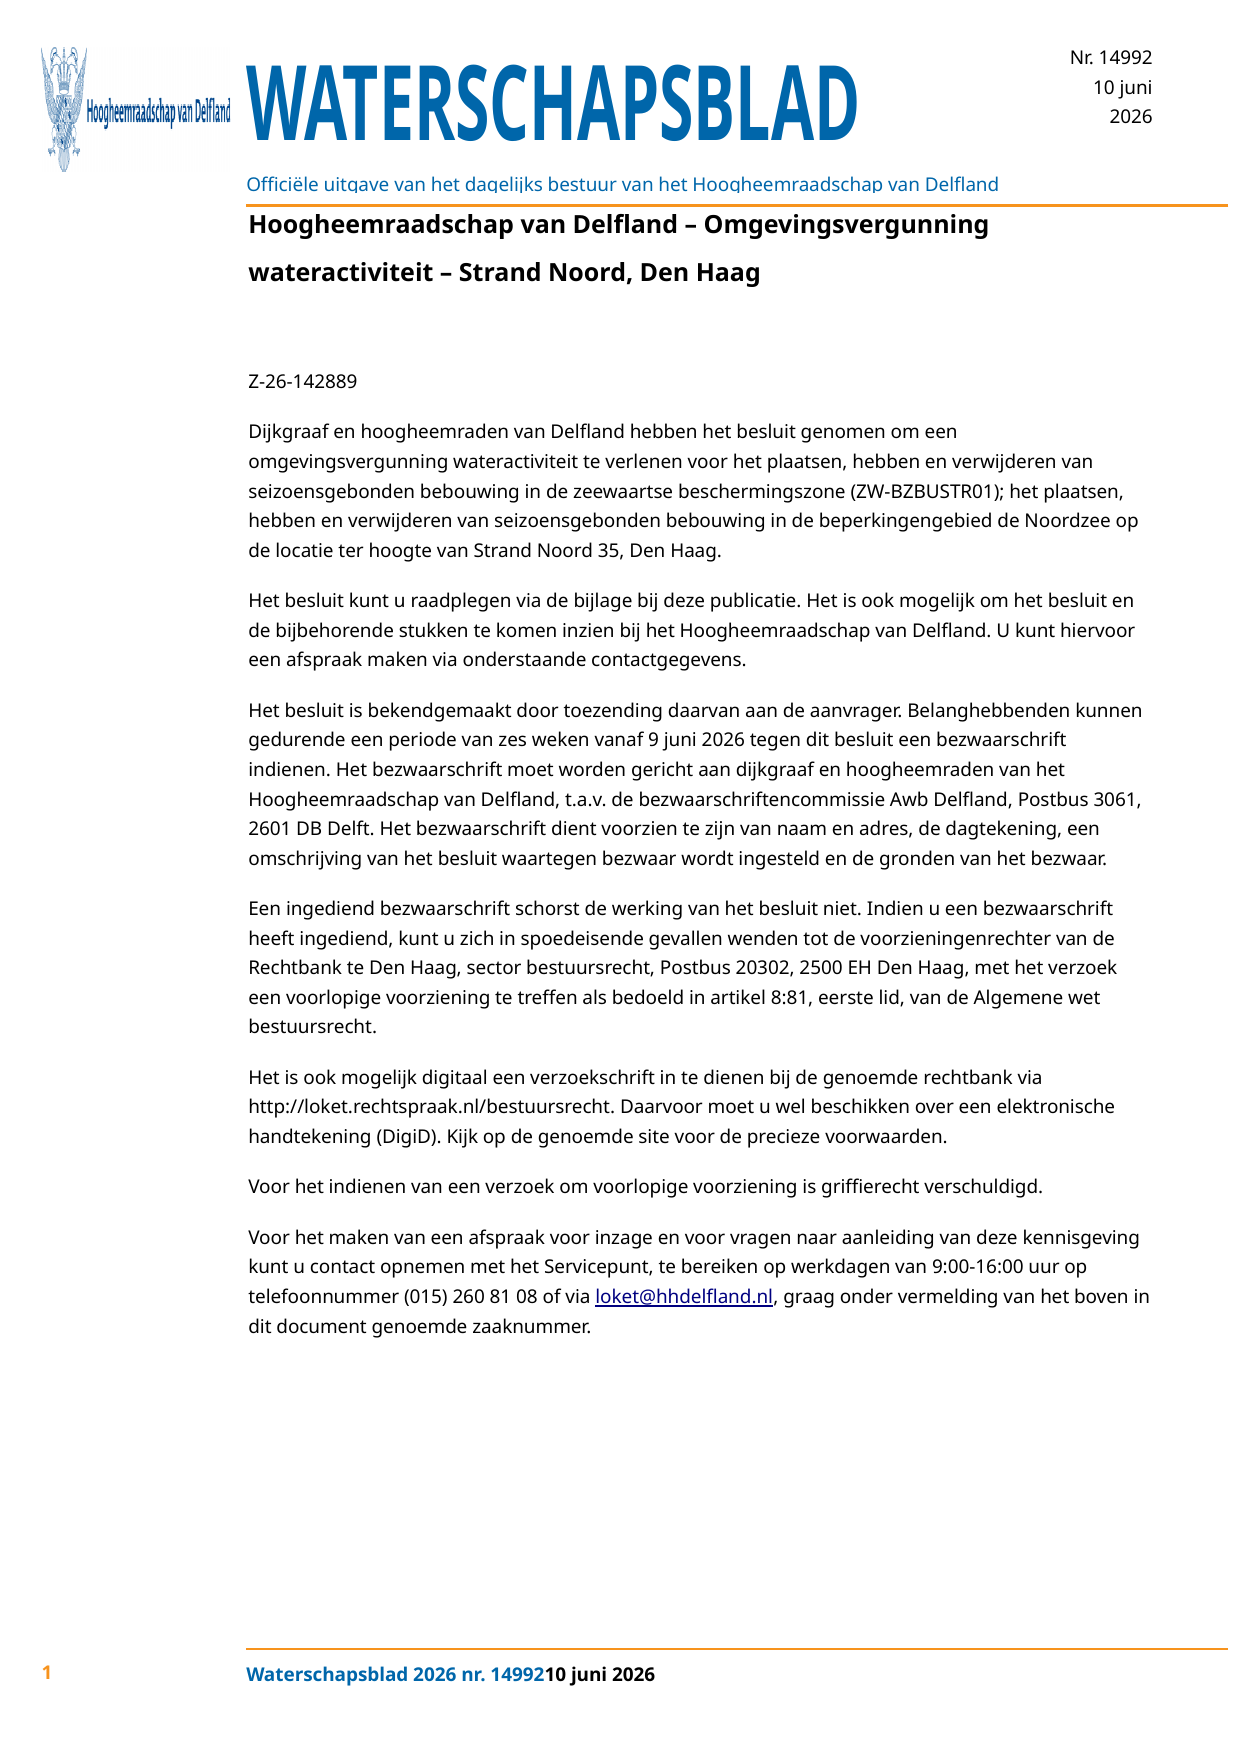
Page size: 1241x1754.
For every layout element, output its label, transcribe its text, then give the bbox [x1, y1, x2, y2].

text Z-26-142889 [248, 368, 1152, 394]
text Het is ook mogelijk digitaal een verzoekschrift in te dienen bij de genoemde rechtbank via http://loket.rechtspraak.nl/bestuursrecht. Daarvoor moet u wel beschikken over een elektronische handtekening (DigiD). Kijk op de genoemde site voor de precieze voorwaarden. [248, 1064, 1152, 1149]
text Het besluit kunt u raadplegen via de bijlage bij deze publicatie. Het is ook mogelijk om het besluit en de bijbehorende stukken te komen inzien bij het Hoogheemraadschap van Delfland. U kunt hiervoor een afspraak maken via onderstaande contactgegevens. [248, 587, 1152, 672]
text Voor het indienen van een verzoek om voorlopige voorziening is griffierecht verschuldigd. [248, 1174, 1152, 1199]
text Dijkgraaf en hoogheemraden van Delfland hebben het besluit genomen om een omgevingsvergunning wateractiviteit te verlenen voor het plaatsen, hebben en verwijderen van seizoensgebonden bebouwing in de zeewaartse beschermingszone (ZW-BZBUSTR01); het plaatsen, hebben en verwijderen van seizoensgebonden bebouwing in de beperkingengebied de Noordzee op de locatie ter hoogte van Strand Noord 35, Den Haag. [248, 419, 1152, 563]
text Het besluit is bekendgemaakt door toezending daarvan aan de aanvrager. Belanghebbenden kunnen gedurende een periode van zes weken vanaf 9 juni 2026 tegen dit besluit een bezwaarschrift indienen. Het bezwaarschrift moet worden gericht aan dijkgraaf en hoogheemraden van het Hoogheemraadschap van Delfland, t.a.v. de bezwaarschriftencommissie Awb Delfland, Postbus 3061, 2601 DB Delft. Het bezwaarschrift dient voorzien te zijn van naam en adres, de dagtekening, een omschrijving van het besluit waartegen bezwaar wordt ingesteld en de gronden van het bezwaar. [248, 697, 1152, 871]
text Voor het maken van een afspraak voor inzage en voor vragen naar aanleiding van deze kennisgeving kunt u contact opnemen met het Servicepunt, te bereiken op werkdagen van 9:00-16:00 uur op telefoonnummer (015) 260 81 08 of via loket@hhdelfland.nl, graag onder vermelding van het boven in dit document genoemde zaaknummer. [248, 1224, 1152, 1339]
picture [41, 47, 231, 172]
text Een ingediend bezwaarschrift schorst de werking van het besluit niet. Indien u een bezwaarschrift heeft ingediend, kunt u zich in spoedeisende gevallen wenden tot de voorzieningenrechter van de Rechtbank te Den Haag, sector bestuursrecht, Postbus 20302, 2500 EH Den Haag, met het verzoek een voorlopige voorziening te treffen als bedoeld in artikel 8:81, eerste lid, van de Algemene wet bestuursrecht. [248, 895, 1152, 1039]
text Hoogheemraadschap van Delfland – Omgevingsvergunning wateractiviteit – Strand Noord, Den Haag [248, 207, 1152, 288]
